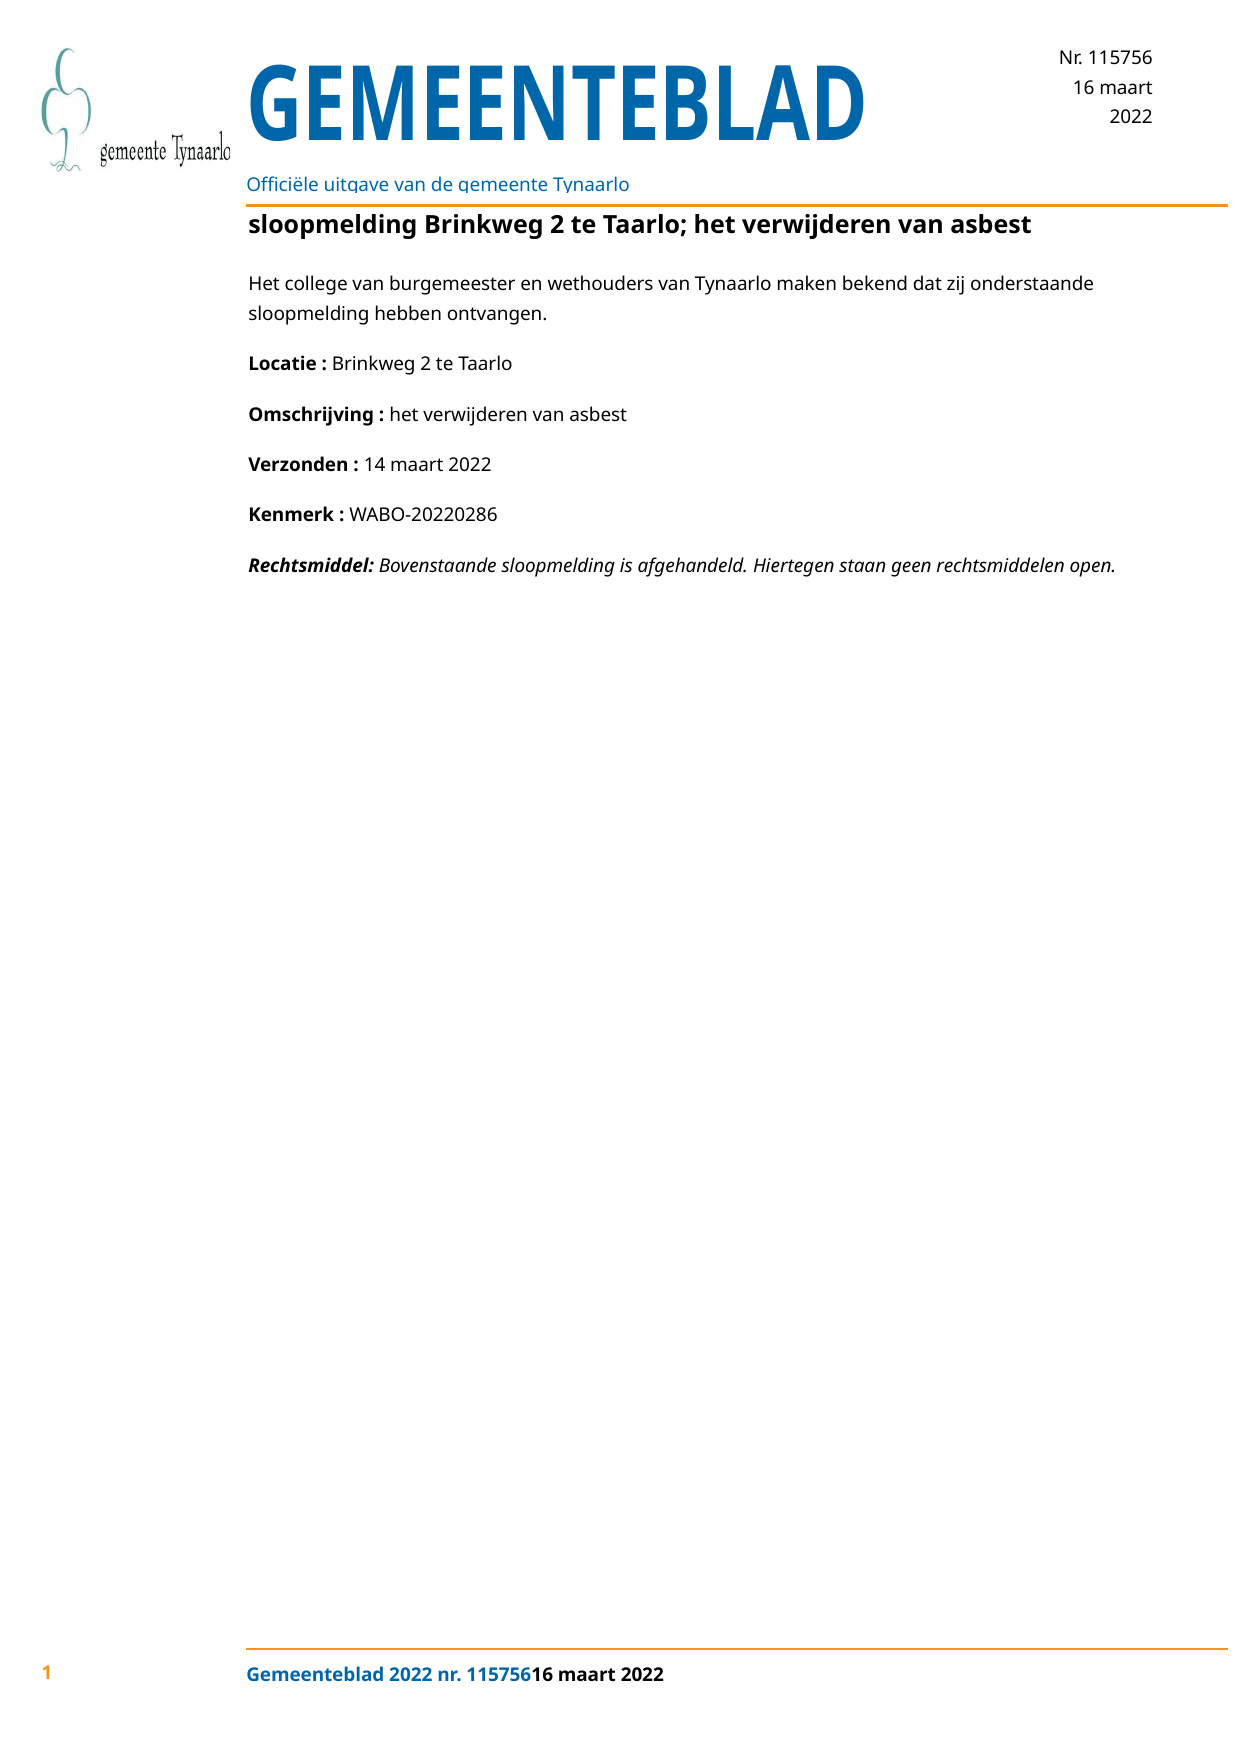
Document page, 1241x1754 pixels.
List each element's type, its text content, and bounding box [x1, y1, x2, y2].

text Verzonden : 14 maart 2022 [248, 451, 1152, 477]
text sloopmelding Brinkweg 2 te Taarlo; het verwijderen van asbest [248, 207, 1152, 241]
picture [41, 47, 231, 172]
text Rechtsmiddel: Bovenstaande sloopmelding is afgehandeld. Hiertegen staan geen rechtsmiddelen open. [248, 552, 1152, 578]
text Het college van burgemeester en wethouders van Tynaarlo maken bekend dat zij onderstaande sloopmelding hebben ontvangen. [248, 270, 1152, 326]
text Kenmerk : WABO-20220286 [248, 502, 1152, 527]
text Omschrijving : het verwijderen van asbest [248, 401, 1152, 426]
text Locatie : Brinkweg 2 te Taarlo [248, 350, 1152, 376]
